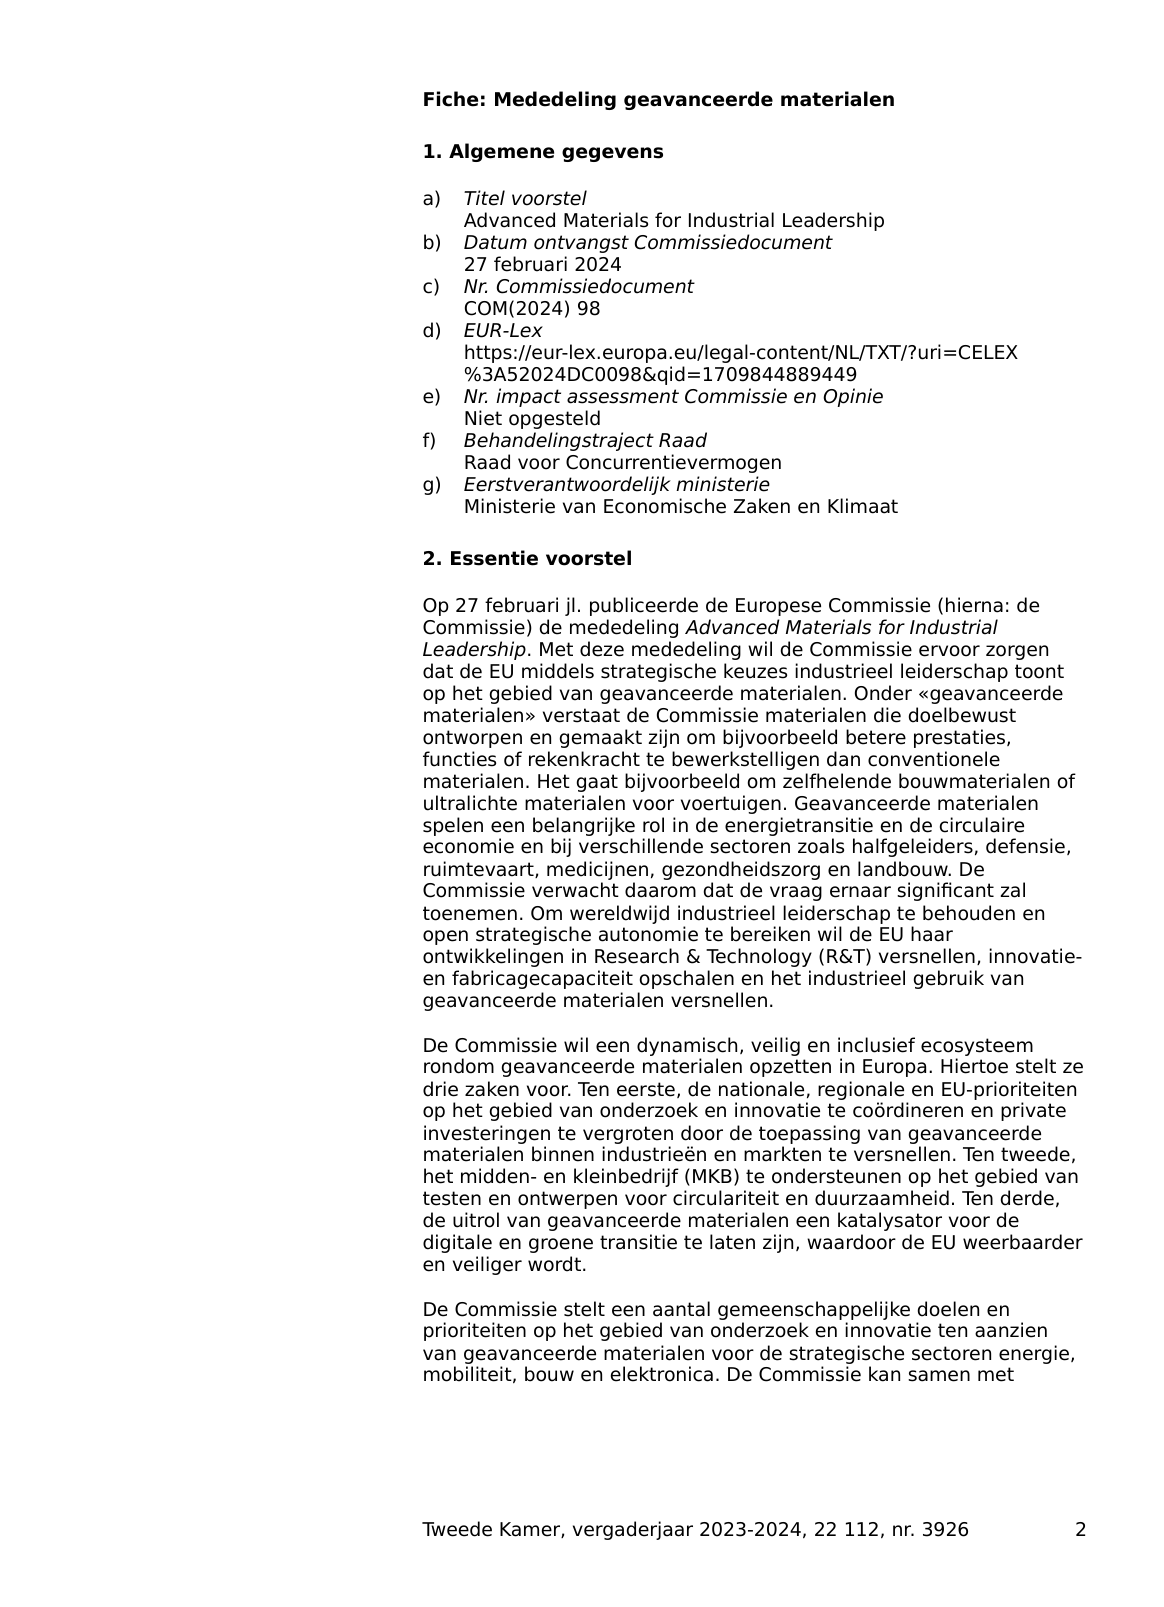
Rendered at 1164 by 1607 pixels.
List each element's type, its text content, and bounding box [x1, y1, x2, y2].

text Niet opgesteld [464, 408, 1087, 430]
text De Commissie stelt een aantal gemeenschappelijke doelen en prioriteiten op het gebied van onderzoek en innovatie ten aanzien van geavanceerde materialen voor de strategische sectoren energie, mobiliteit, bouw en elektronica. De Commissie kan samen met [422, 1298, 1087, 1386]
subtitle 2. Essentie voorstel [422, 548, 1087, 570]
text f) Behandelingstraject Raad [422, 430, 1087, 452]
text https://eur-lex.europa.eu/legal-content/NL/TXT/?uri=CELEX%3A52024DC0098&qid=1709844889449 [464, 342, 1087, 386]
text g) Eerstverantwoordelijk ministerie [422, 474, 1087, 496]
text b) Datum ontvangst Commissiedocument [422, 232, 1087, 254]
text d) EUR-Lex [422, 320, 1087, 342]
text COM(2024) 98 [464, 298, 1087, 320]
text a) Titel voorstel [422, 188, 1087, 210]
text Ministerie van Economische Zaken en Klimaat [464, 496, 1087, 518]
text Raad voor Concurrentievermogen [464, 452, 1087, 474]
subtitle Fiche: Mededeling geavanceerde materialen [422, 89, 1087, 111]
text Op 27 februari jl. publiceerde de Europese Commissie (hierna: de Commissie) de mededeling Advanced Materials for Industrial Leadership. Met deze mededeling wil de Commissie ervoor zorgen dat de EU middels strategische keuzes industrieel leiderschap toont op het gebied van geavanceerde materialen. Onder «geavanceerde materialen» verstaat de Commissie materialen die doelbewust ontworpen en gemaakt zijn om bijvoorbeeld betere prestaties, functies of rekenkracht te bewerkstelligen dan conventionele materialen. Het gaat bijvoorbeeld om zelfhelende bouwmaterialen of ultralichte materialen voor voertuigen. Geavanceerde materialen spelen een belangrijke rol in de energietransitie en de circulaire economie en bij verschillende sectoren zoals halfgeleiders, defensie, ruimtevaart, medicijnen, gezondheidszorg en landbouw. De Commissie verwacht daarom dat de vraag ernaar significant zal toenemen. Om wereldwijd industrieel leiderschap te behouden en open strategische autonomie te bereiken wil de EU haar ontwikkelingen in Research & Technology (R&T) versnellen, innovatie- en fabricagecapaciteit opschalen en het industrieel gebruik van geavanceerde materialen versnellen. [422, 595, 1087, 1012]
text De Commissie wil een dynamisch, veilig en inclusief ecosysteem rondom geavanceerde materialen opzetten in Europa. Hiertoe stelt ze drie zaken voor. Ten eerste, de nationale, regionale en EU-prioriteiten op het gebied van onderzoek en innovatie te coördineren en private investeringen te vergroten door de toepassing van geavanceerde materialen binnen industrieën en markten te versnellen. Ten tweede, het midden- en kleinbedrijf (MKB) te ondersteunen op het gebied van testen en ontwerpen voor circulariteit en duurzaamheid. Ten derde, de uitrol van geavanceerde materialen een katalysator voor de digitale en groene transitie te laten zijn, waardoor de EU weerbaarder en veiliger wordt. [422, 1034, 1087, 1276]
text 27 februari 2024 [464, 254, 1087, 276]
text c) Nr. Commissiedocument [422, 276, 1087, 298]
text e) Nr. impact assessment Commissie en Opinie [422, 386, 1087, 408]
text Advanced Materials for Industrial Leadership [464, 210, 1087, 232]
subtitle 1. Algemene gegevens [422, 141, 1087, 163]
